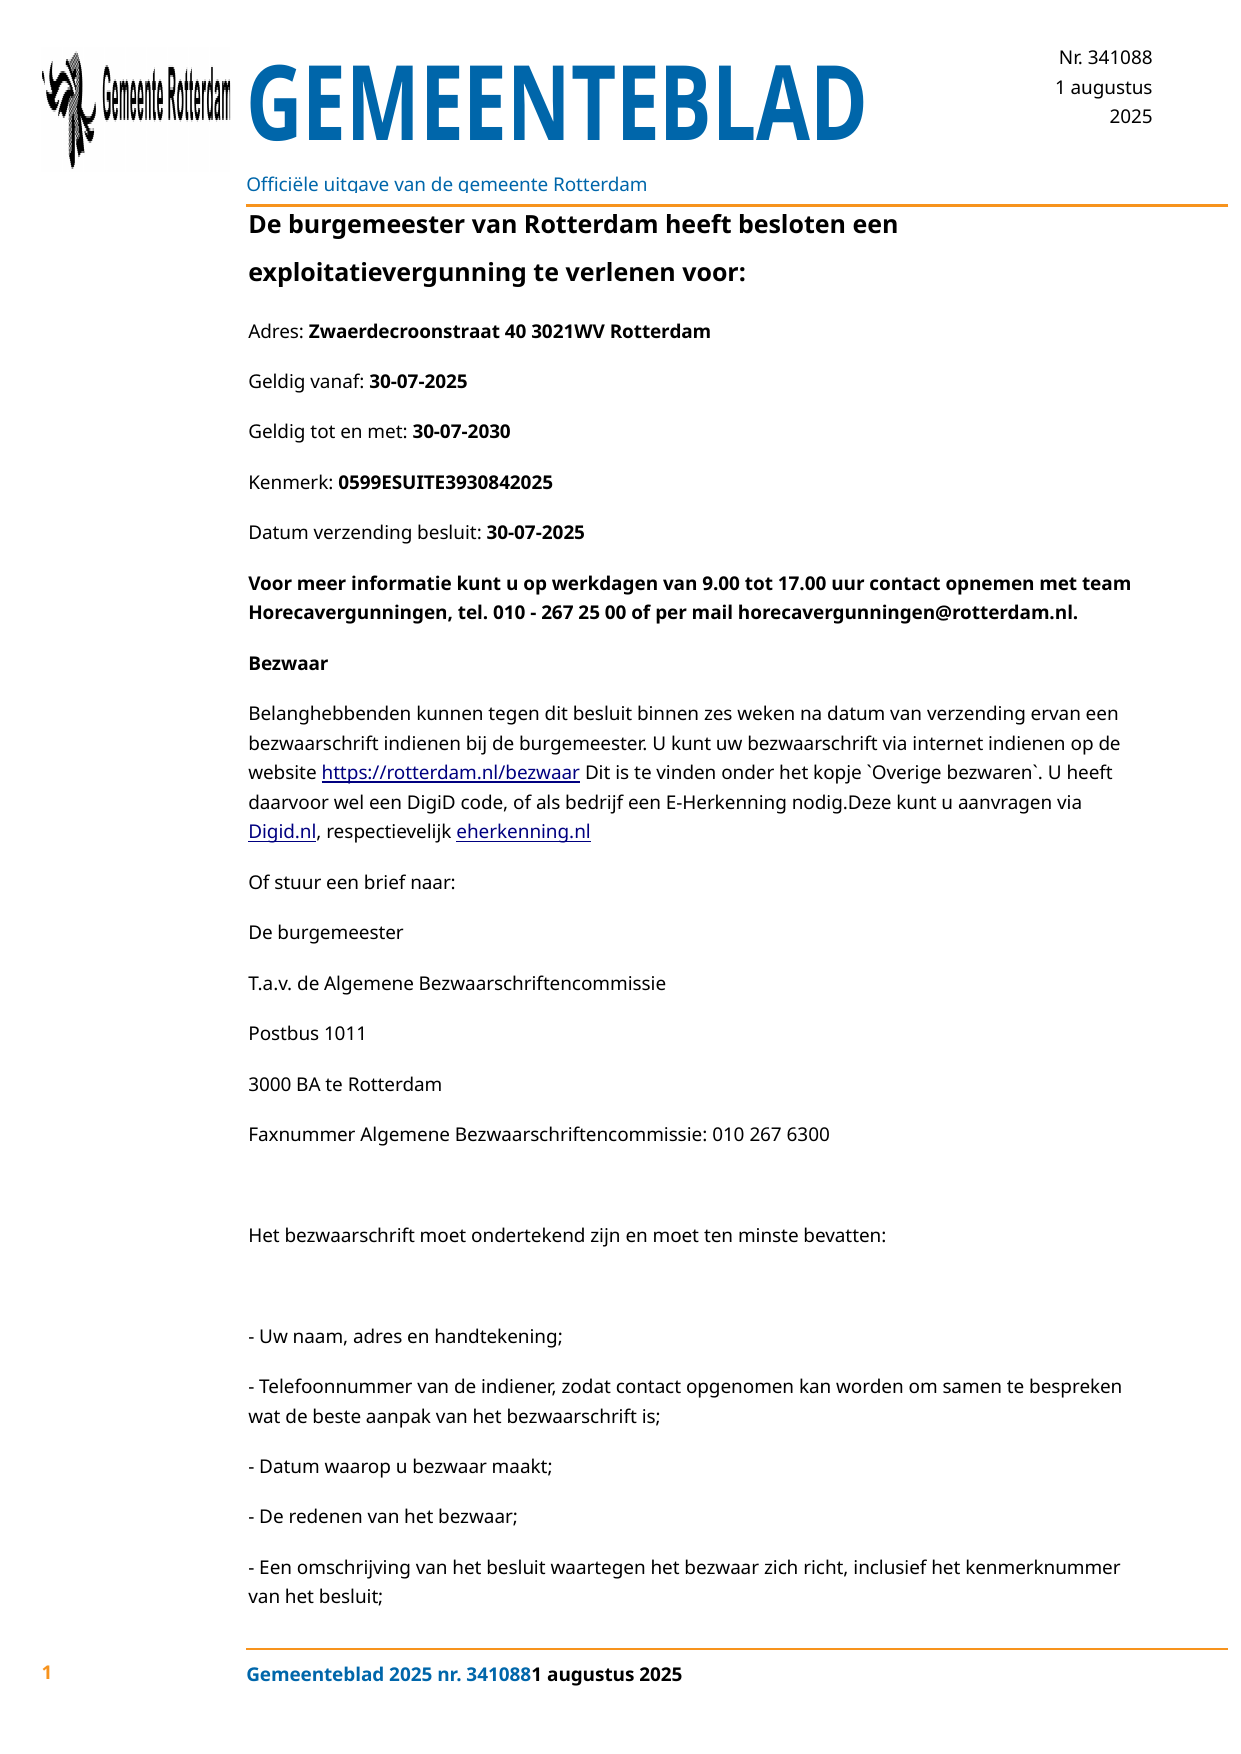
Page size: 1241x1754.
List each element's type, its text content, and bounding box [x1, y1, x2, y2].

text De burgemeester van Rotterdam heeft besloten een exploitatievergunning te verlenen voor: [248, 207, 1152, 288]
text Adres: Zwaerdecroonstraat 40 3021WV Rotterdam [248, 318, 1152, 344]
picture [41, 47, 231, 172]
text Kenmerk: 0599ESUITE3930842025 [248, 469, 1152, 495]
text - Een omschrijving van het besluit waartegen het bezwaar zich richt, inclusief het kenmerknummer van het besluit; [248, 1554, 1152, 1609]
text Faxnummer Algemene Bezwaarschriftencommissie: 010 267 6300 [248, 1121, 1152, 1147]
text - Datum waarop u bezwaar maakt; [248, 1453, 1152, 1479]
text De burgemeester [248, 919, 1152, 945]
text Bezwaar [248, 650, 1152, 676]
text Voor meer informatie kunt u op werkdagen van 9.00 tot 17.00 uur contact opnemen met team Horecavergunningen, tel. 010 - 267 25 00 of per mail horecavergunningen@rotterdam.nl. [248, 570, 1152, 625]
text Belanghebbenden kunnen tegen dit besluit binnen zes weken na datum van verzending ervan een bezwaarschrift indienen bij de burgemeester. U kunt uw bezwaarschrift via internet indienen op de website https://rotterdam.nl/bezwaar Dit is te vinden onder het kopje `Overige bezwaren`. U heeft daarvoor wel een DigiD code, of als bedrijf een E-Herkenning nodig.Deze kunt u aanvragen via Digid.nl, respectievelijk eherkenning.nl [248, 700, 1152, 844]
text Geldig vanaf: 30-07-2025 [248, 368, 1152, 394]
text - De redenen van het bezwaar; [248, 1504, 1152, 1529]
text Datum verzending besluit: 30-07-2025 [248, 519, 1152, 545]
text T.a.v. de Algemene Bezwaarschriftencommissie [248, 970, 1152, 996]
text Het bezwaarschrift moet ondertekend zijn en moet ten minste bevatten: [248, 1222, 1152, 1248]
text - Telefoonnummer van de indiener, zodat contact opgenomen kan worden om samen te bespreken wat de beste aanpak van het bezwaarschrift is; [248, 1373, 1152, 1429]
text - Uw naam, adres en handtekening; [248, 1323, 1152, 1349]
text Geldig tot en met: 30-07-2030 [248, 419, 1152, 444]
text Postbus 1011 [248, 1020, 1152, 1046]
text Of stuur een brief naar: [248, 869, 1152, 895]
text 3000 BA te Rotterdam [248, 1071, 1152, 1097]
